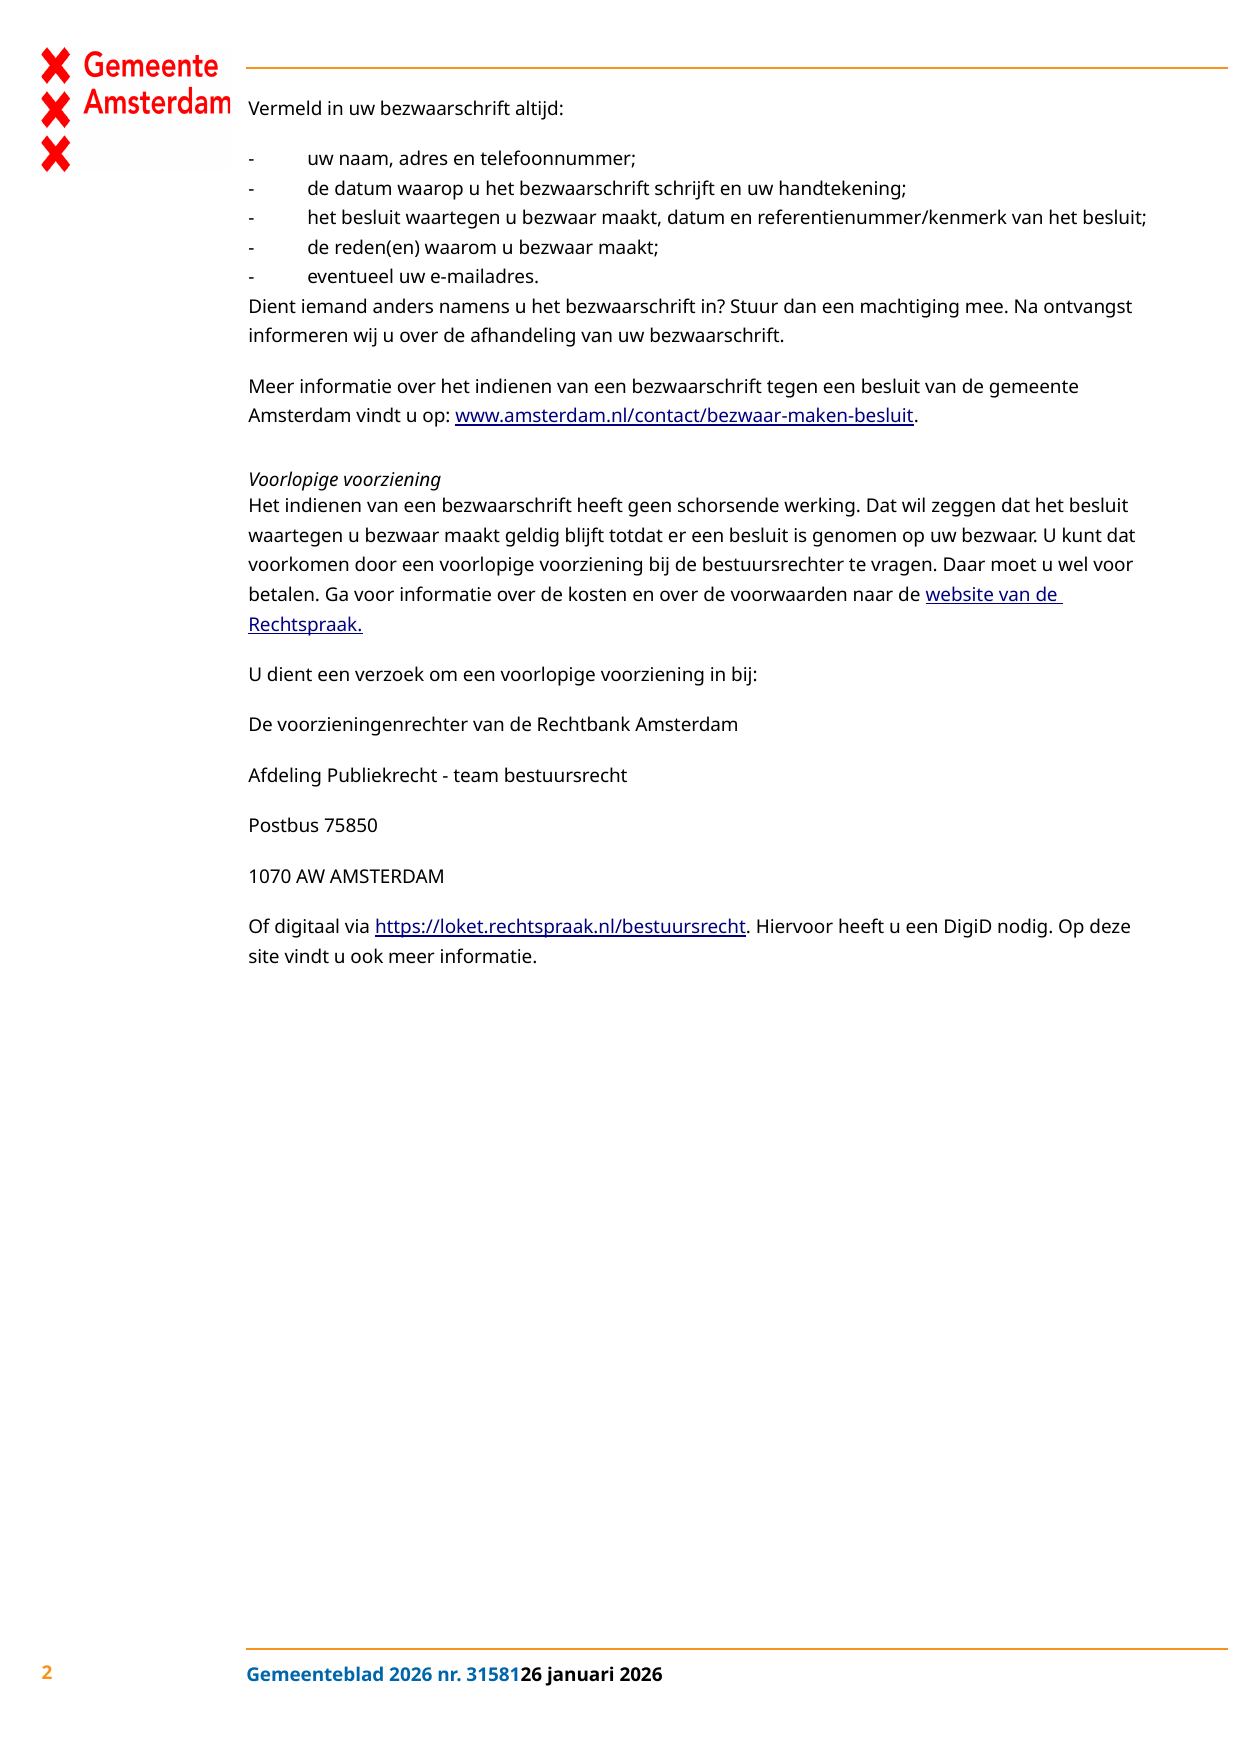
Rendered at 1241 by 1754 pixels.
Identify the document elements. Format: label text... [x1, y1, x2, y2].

text U dient een verzoek om een voorlopige voorziening in bij: [248, 661, 1152, 687]
text Vermeld in uw bezwaarschrift altijd: [248, 95, 1152, 121]
list de datum waarop u het bezwaarschrift schrijft en uw handtekening; [248, 175, 1152, 201]
text Dient iemand anders namens u het bezwaarschrift in? Stuur dan een machtiging mee. Na ontvangst informeren wij u over de afhandeling van uw bezwaarschrift. [248, 293, 1152, 348]
text De voorzieningenrechter van de Rechtbank Amsterdam [248, 712, 1152, 737]
text Postbus 75850 [248, 812, 1152, 838]
text 1070 AW AMSTERDAM [248, 863, 1152, 888]
list uw naam, adres en telefoonnummer; [248, 145, 1152, 171]
list het besluit waartegen u bezwaar maakt, datum en referentienummer/kenmerk van het besluit; [248, 204, 1152, 230]
list eventueel uw e-mailadres. [248, 263, 1152, 289]
text Afdeling Publiekrecht - team bestuursrecht [248, 762, 1152, 788]
text Het indienen van een bezwaarschrift heeft geen schorsende werking. Dat wil zeggen dat het besluit waartegen u bezwaar maakt geldig blijft totdat er een besluit is genomen op uw bezwaar. U kunt dat voorkomen door een voorlopige voorziening bij de bestuursrechter te vragen. Daar moet u wel voor betalen. Ga voor informatie over de kosten en over de voorwaarden naar de website van de Rechtspraak. [248, 492, 1152, 636]
picture [41, 47, 231, 172]
text Of digitaal via https://loket.rechtspraak.nl/bestuursrecht. Hiervoor heeft u een DigiD nodig. Op deze site vindt u ook meer informatie. [248, 913, 1152, 968]
text Meer informatie over het indienen van een bezwaarschrift tegen een besluit van de gemeente Amsterdam vindt u op: www.amsterdam.nl/contact/bezwaar-maken-besluit. [248, 373, 1152, 428]
list de reden(en) waarom u bezwaar maakt; [248, 234, 1152, 260]
text Voorlopige voorziening [248, 467, 1152, 492]
